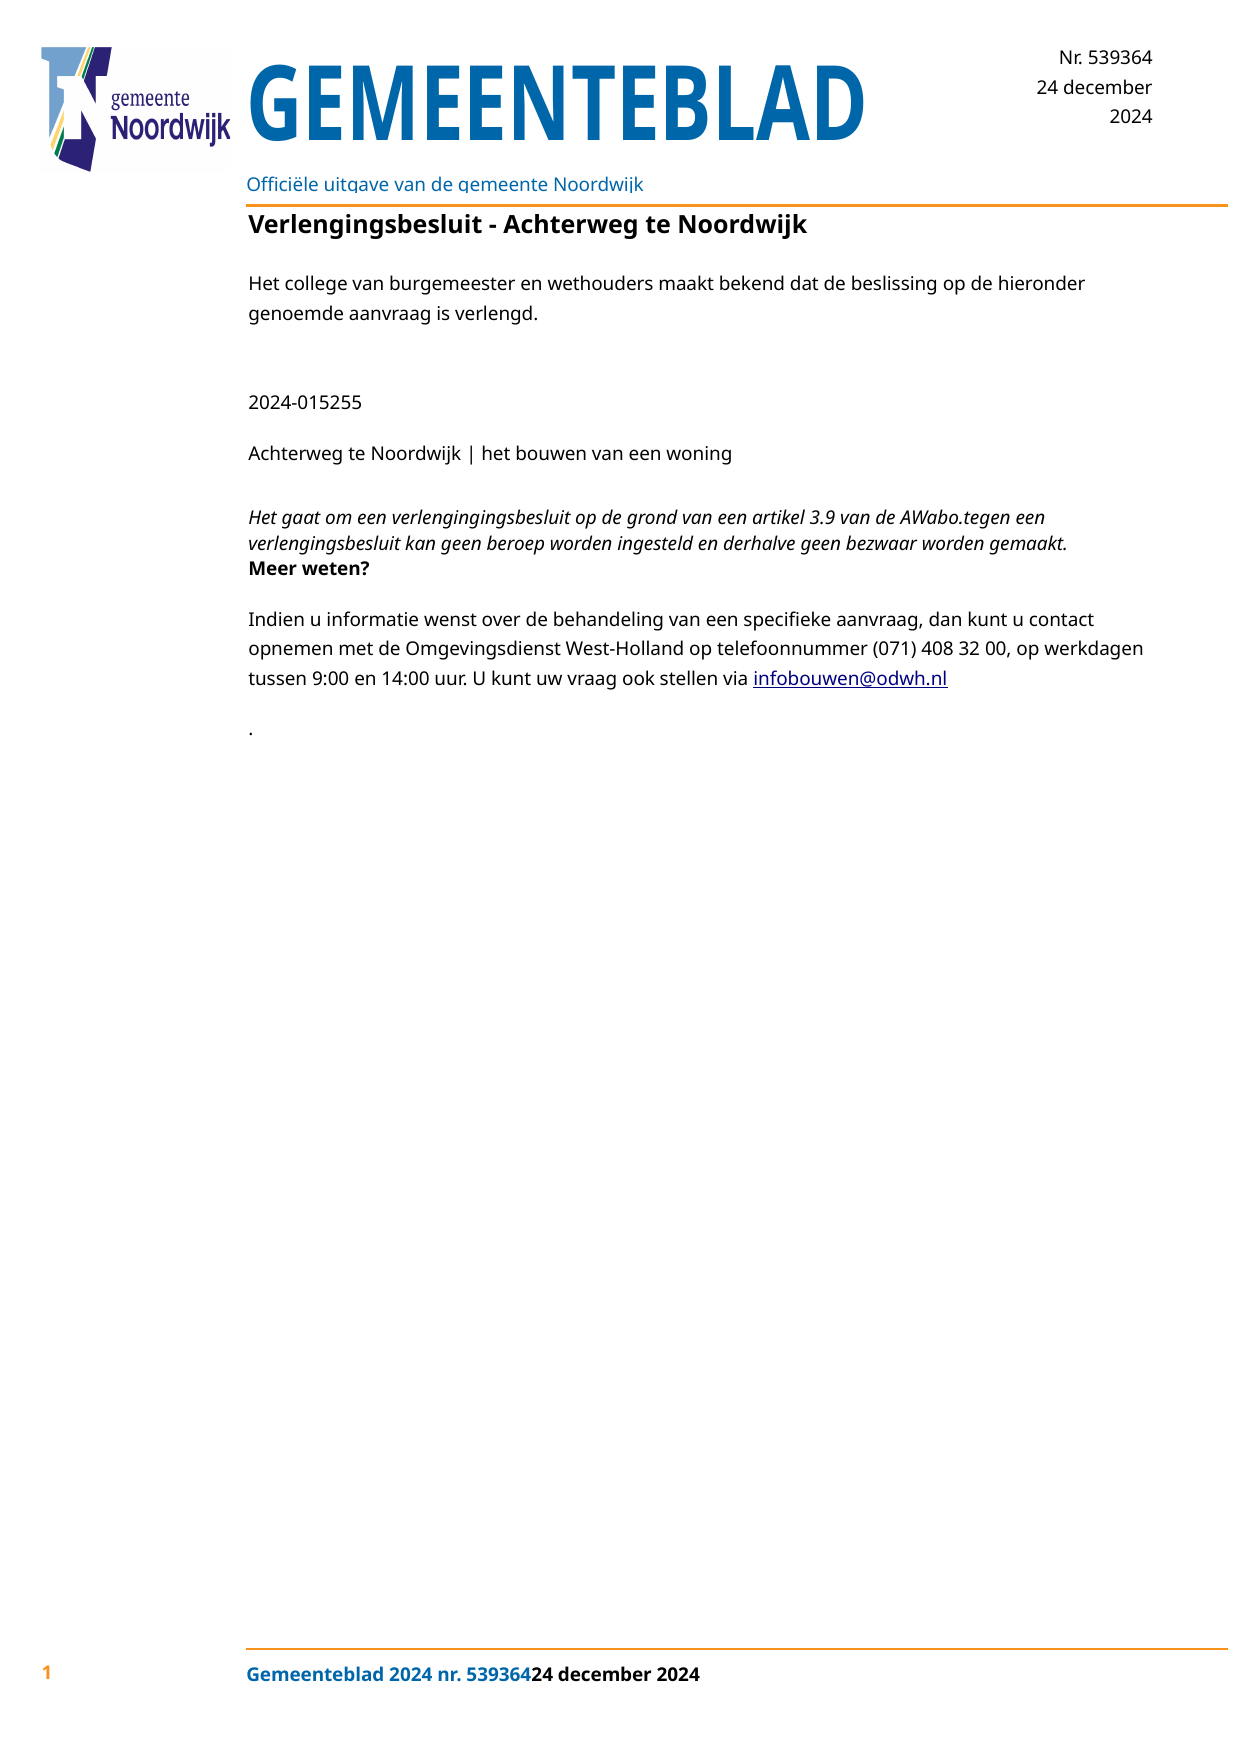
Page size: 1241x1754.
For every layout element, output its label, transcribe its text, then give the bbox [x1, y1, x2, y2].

text Achterweg te Noordwijk | het bouwen van een woning [248, 440, 1152, 466]
text . [248, 715, 1152, 741]
picture [41, 47, 231, 172]
text 2024-015255 [248, 389, 1152, 415]
text Het gaat om een verlengingingsbesluit op de grond van een artikel 3.9 van de AWabo.tegen een verlengingsbesluit kan geen beroep worden ingesteld en derhalve geen bezwaar worden gemaakt. [248, 504, 1152, 555]
text Indien u informatie wenst over de behandeling van een specifieke aanvraag, dan kunt u contact opnemen met de Omgevingsdienst West-Holland op telefoonnummer (071) 408 32 00, op werkdagen tussen 9:00 en 14:00 uur. U kunt uw vraag ook stellen via infobouwen@odwh.nl [248, 606, 1152, 691]
text Het college van burgemeester en wethouders maakt bekend dat de beslissing op de hieronder genoemde aanvraag is verlengd. [248, 270, 1152, 326]
text Verlengingsbesluit - Achterweg te Noordwijk [248, 207, 1152, 241]
text Meer weten? [248, 555, 1152, 581]
